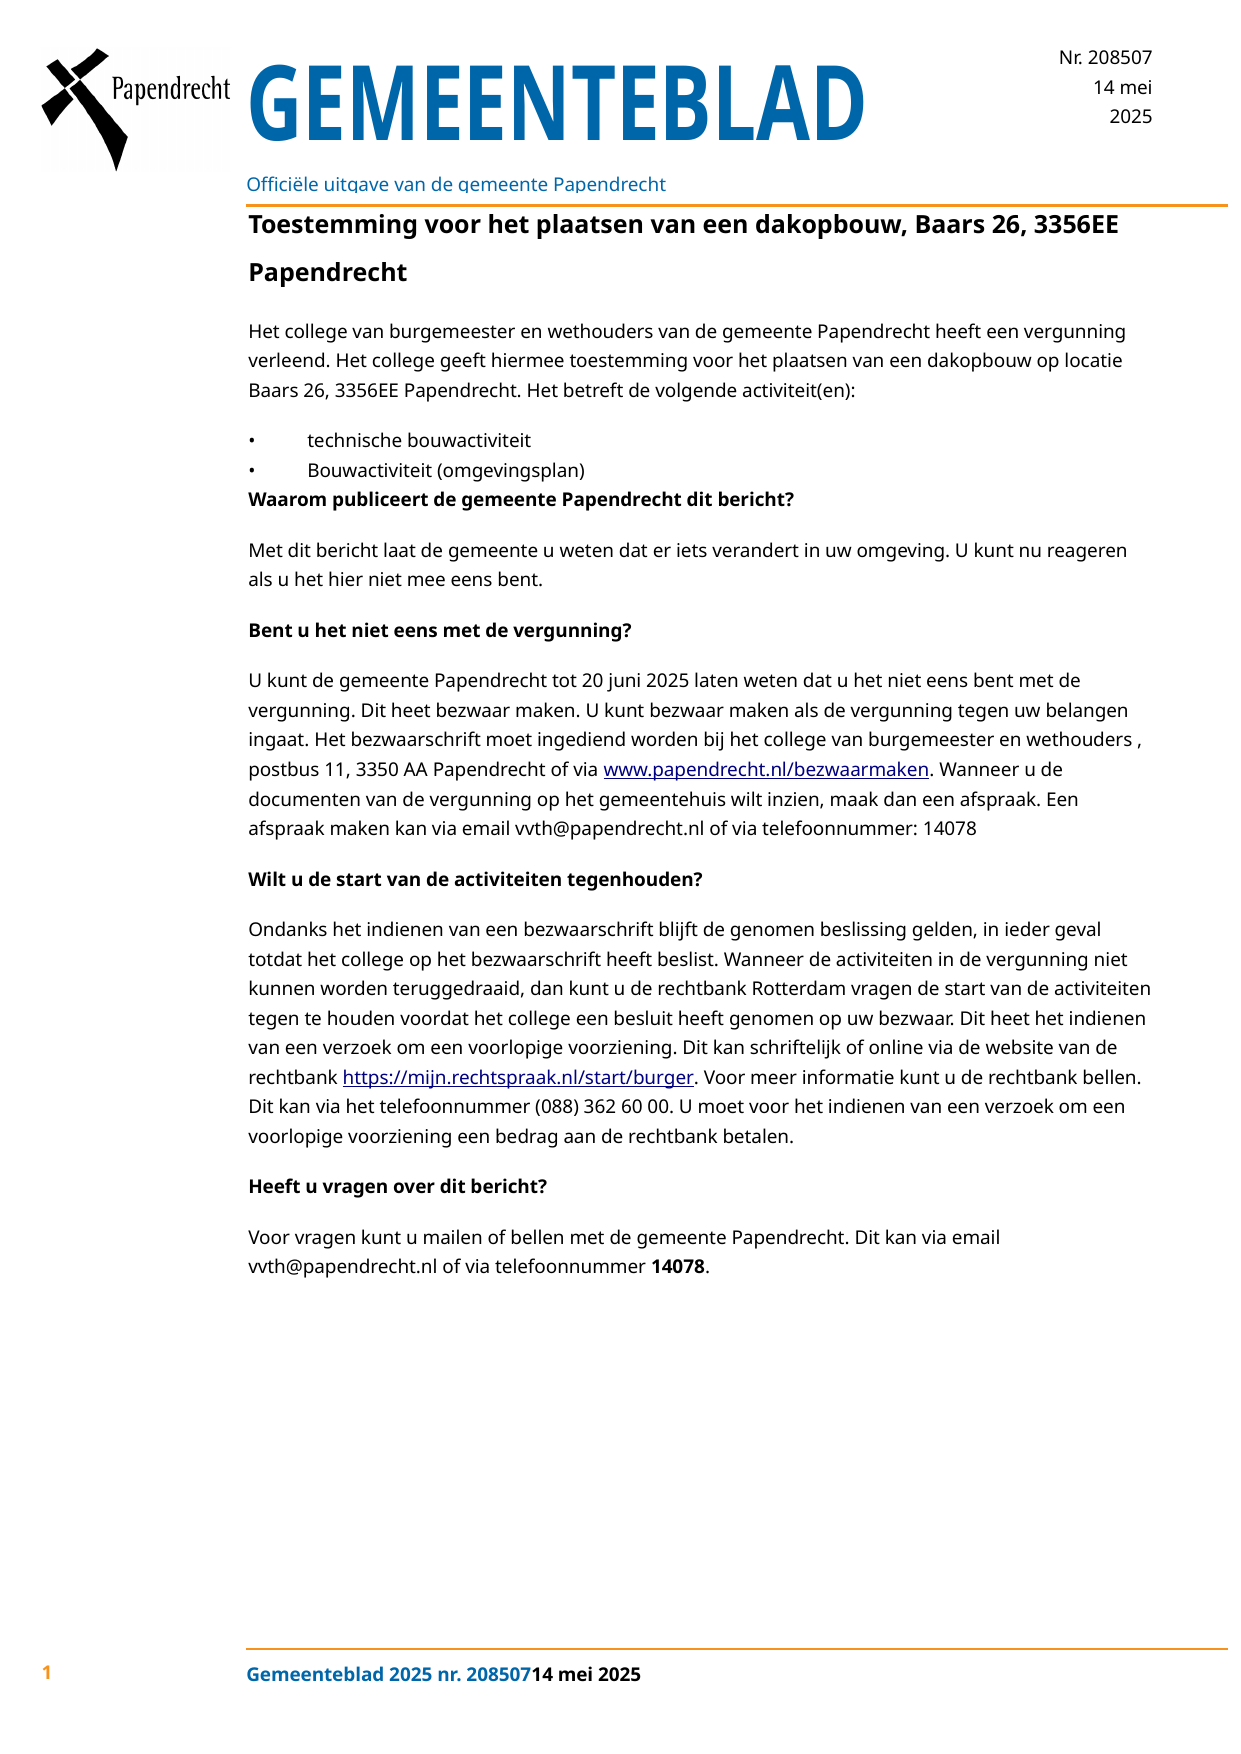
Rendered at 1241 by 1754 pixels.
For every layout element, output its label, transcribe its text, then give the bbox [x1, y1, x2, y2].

text Voor vragen kunt u mailen of bellen met de gemeente Papendrecht. Dit kan via email vvth@papendrecht.nl of via telefoonnummer 14078. [248, 1224, 1152, 1279]
text Toestemming voor het plaatsen van een dakopbouw, Baars 26, 3356EE Papendrecht [248, 207, 1152, 288]
text Het college van burgemeester en wethouders van de gemeente Papendrecht heeft een vergunning verleend. Het college geeft hiermee toestemming voor het plaatsen van een dakopbouw op locatie Baars 26, 3356EE Papendrecht. Het betreft de volgende activiteit(en): [248, 318, 1152, 403]
text Met dit bericht laat de gemeente u weten dat er iets verandert in uw omgeving. U kunt nu reageren als u het hier niet mee eens bent. [248, 537, 1152, 592]
text Waarom publiceert de gemeente Papendrecht dit bericht? [248, 487, 1152, 512]
text Ondanks het indienen van een bezwaarschrift blijft de genomen beslissing gelden, in ieder geval totdat het college op het bezwaarschrift heeft beslist. Wanneer de activiteiten in de vergunning niet kunnen worden teruggedraaid, dan kunt u de rechtbank Rotterdam vragen de start van de activiteiten tegen te houden voordat het college een besluit heeft genomen op uw bezwaar. Dit heet het indienen van een verzoek om een voorlopige voorziening. Dit kan schriftelijk of online via de website van de rechtbank https://mijn.rechtspraak.nl/start/burger. Voor meer informatie kunt u de rechtbank bellen. Dit kan via het telefoonnummer (088) 362 60 00. U moet voor het indienen van een verzoek om een voorlopige voorziening een bedrag aan de rechtbank betalen. [248, 916, 1152, 1149]
picture [41, 47, 231, 172]
text Bent u het niet eens met de vergunning? [248, 617, 1152, 643]
text U kunt de gemeente Papendrecht tot 20 juni 2025 laten weten dat u het niet eens bent met de vergunning. Dit heet bezwaar maken. U kunt bezwaar maken als de vergunning tegen uw belangen ingaat. Het bezwaarschrift moet ingediend worden bij het college van burgemeester en wethouders , postbus 11, 3350 AA Papendrecht of via www.papendrecht.nl/bezwaarmaken. Wanneer u de documenten van de vergunning op het gemeentehuis wilt inzien, maak dan een afspraak. Een afspraak maken kan via email vvth@papendrecht.nl of via telefoonnummer: 14078 [248, 667, 1152, 841]
list Bouwactiviteit (omgevingsplan) [248, 457, 1152, 483]
list technische bouwactiviteit [248, 427, 1152, 453]
text Heeft u vragen over dit bericht? [248, 1174, 1152, 1199]
text Wilt u de start van de activiteiten tegenhouden? [248, 866, 1152, 892]
